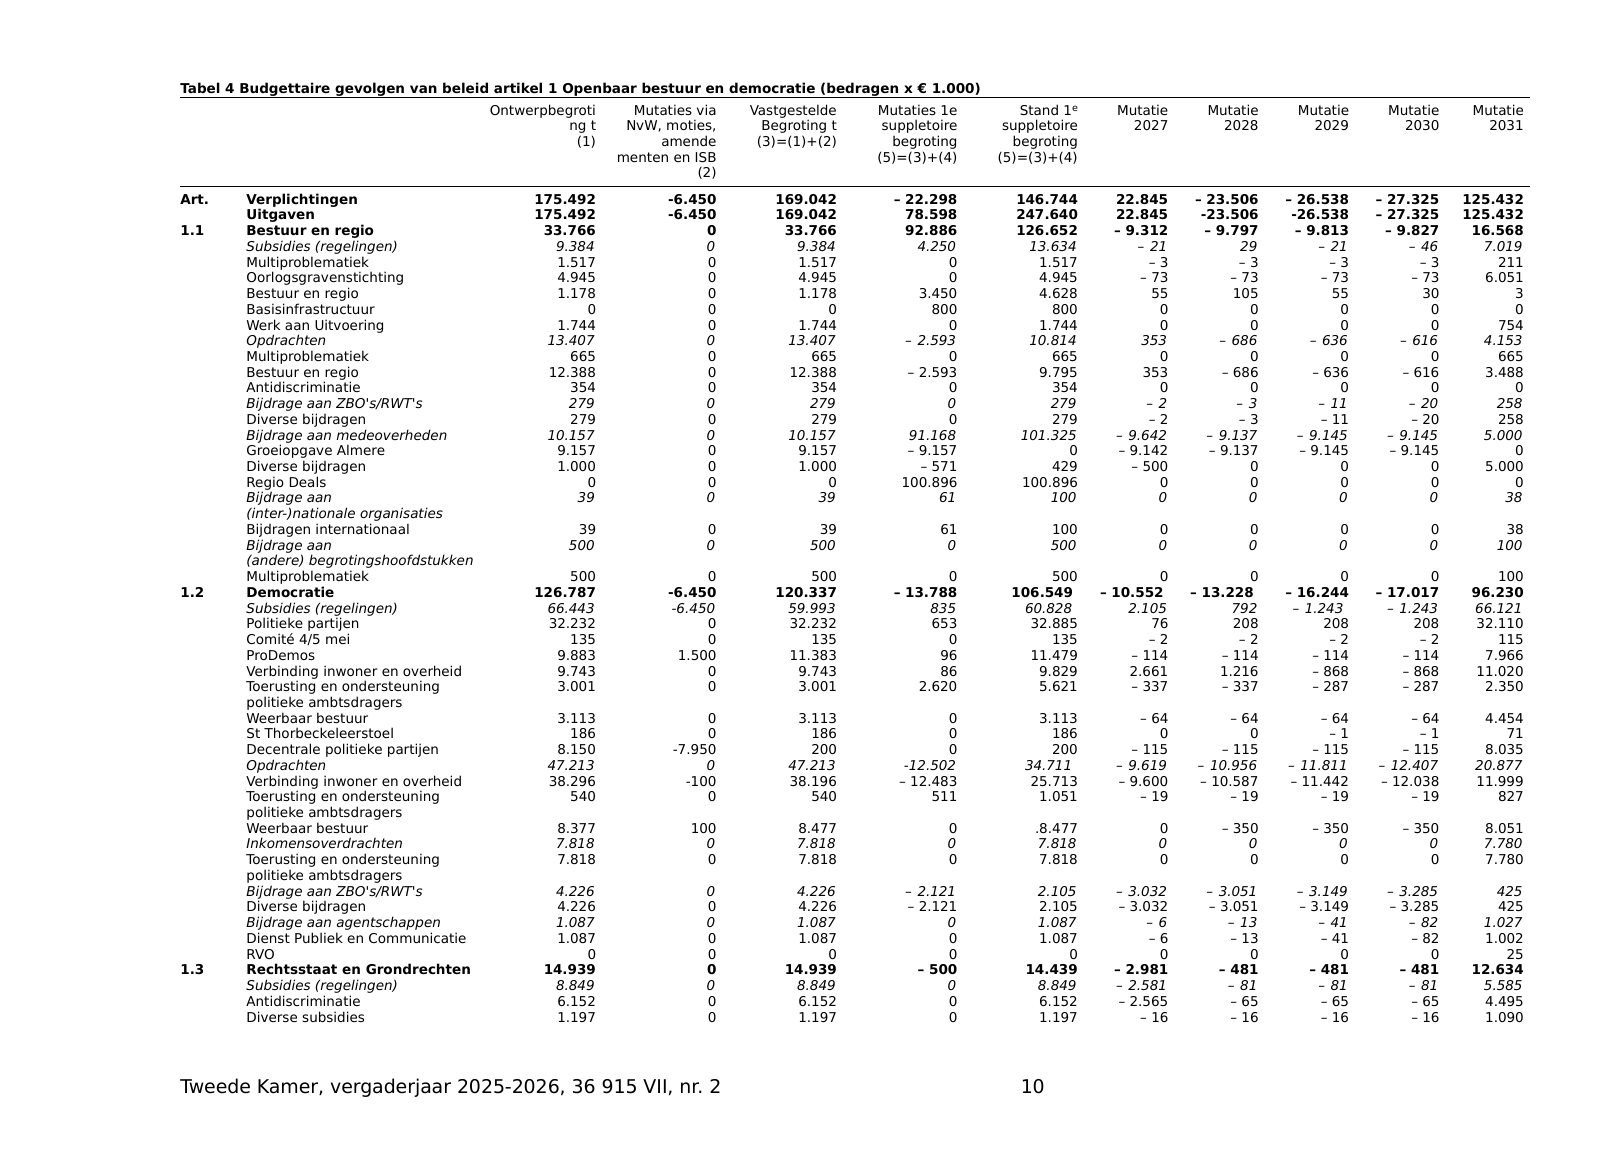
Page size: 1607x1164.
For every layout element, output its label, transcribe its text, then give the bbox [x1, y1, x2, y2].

table_cell 1.197 [481, 1009, 602, 1025]
table_cell Ontwerpbegroting t (1) [481, 98, 602, 186]
table_cell 4.628 [963, 286, 1083, 302]
table_cell Diverse bijdragen [240, 459, 481, 474]
table_cell 60.828 [963, 600, 1083, 616]
table_cell – 9.312 [1084, 223, 1174, 239]
table_cell 0 [602, 616, 722, 632]
table_cell 0 [1264, 317, 1355, 333]
table_cell 0 [1084, 475, 1174, 490]
table_cell 511 [843, 789, 963, 821]
table_cell 0 [1084, 569, 1174, 585]
table_cell 1.178 [722, 286, 843, 302]
table_cell Antidiscriminatie [240, 380, 481, 396]
table_cell 7.818 [963, 852, 1083, 883]
table_cell 0 [602, 711, 722, 726]
table_cell 0 [481, 946, 602, 962]
table_cell 0 [602, 428, 722, 443]
table_cell – 868 [1355, 663, 1445, 679]
table_cell – 500 [1084, 459, 1174, 474]
table_cell [180, 428, 240, 443]
table_cell 0 [1174, 490, 1264, 522]
table_cell – 73 [1174, 270, 1264, 286]
table_cell – 23.506 [1174, 187, 1264, 207]
table_cell 0 [1174, 946, 1264, 962]
table_cell – 3 [1355, 254, 1445, 270]
table_cell – 46 [1355, 239, 1445, 254]
table_cell 1.744 [722, 317, 843, 333]
table_cell 4.226 [481, 884, 602, 899]
table_cell 0 [1174, 726, 1264, 742]
table_cell 835 [843, 600, 963, 616]
table_cell 800 [843, 302, 963, 317]
table_cell Inkomensoverdrachten [240, 836, 481, 852]
table_cell 0 [1174, 538, 1264, 569]
table_cell [180, 333, 240, 349]
table_cell 0 [602, 789, 722, 821]
table_cell 11.020 [1445, 663, 1529, 679]
table_cell 4.945 [722, 270, 843, 286]
table_cell Multiproblematiek [240, 349, 481, 364]
table_cell Vastgestelde Begroting t (3)=(1)+(2) [722, 98, 843, 186]
table_cell -12.502 [843, 758, 963, 773]
table_cell – 41 [1264, 915, 1355, 931]
table_cell 258 [1445, 396, 1529, 412]
table_cell 0 [602, 538, 722, 569]
table_cell 0 [602, 836, 722, 852]
table_cell [180, 459, 240, 474]
table_cell 0 [1355, 852, 1445, 883]
table_cell 91.168 [843, 428, 963, 443]
table_cell [180, 789, 240, 821]
table_cell 279 [481, 396, 602, 412]
table_cell 5.585 [1445, 978, 1529, 994]
table_cell 0 [602, 962, 722, 978]
table_cell 7.780 [1445, 852, 1529, 883]
table_cell 120.337 [722, 585, 843, 600]
table_cell 1.517 [722, 254, 843, 270]
table_cell Bestuur en regio [240, 286, 481, 302]
table_cell – 10.956 [1174, 758, 1264, 773]
table_cell [180, 349, 240, 364]
table_cell 39 [722, 490, 843, 522]
table_cell 1.517 [963, 254, 1083, 270]
table_cell Diverse bijdragen [240, 899, 481, 915]
table_cell – 337 [1174, 679, 1264, 711]
table_cell 101.325 [963, 428, 1083, 443]
table_cell 4.250 [843, 239, 963, 254]
table_cell – 81 [1174, 978, 1264, 994]
table_cell 169.042 [722, 187, 843, 207]
table_cell 0 [1084, 726, 1174, 742]
table_cell – 636 [1264, 333, 1355, 349]
table_cell [180, 380, 240, 396]
table_cell 186 [963, 726, 1083, 742]
table_cell 0 [1355, 836, 1445, 852]
table_cell Multiproblematiek [240, 569, 481, 585]
table_cell – 27.325 [1355, 207, 1445, 223]
table_cell 0 [602, 270, 722, 286]
table_cell 4.945 [963, 270, 1083, 286]
table_cell – 10.552 [1084, 585, 1174, 600]
table_cell 1.2 [180, 585, 240, 600]
table_cell – 13 [1174, 931, 1264, 946]
table_cell 47.213 [722, 758, 843, 773]
table_cell 0 [1084, 302, 1174, 317]
table_cell – 3.051 [1174, 899, 1264, 915]
table_cell Weerbaar bestuur [240, 821, 481, 836]
table_cell 0 [602, 443, 722, 459]
table_cell – 3 [1174, 254, 1264, 270]
table_cell – 1 [1355, 726, 1445, 742]
table_cell 1.087 [722, 931, 843, 946]
table_cell 38 [1445, 522, 1529, 537]
table_cell – 3.032 [1084, 899, 1174, 915]
table_cell – 3.149 [1264, 884, 1355, 899]
table_cell 665 [481, 349, 602, 364]
table_cell [180, 836, 240, 852]
table_cell 14.439 [963, 962, 1083, 978]
table_cell Bijdrage aan ZBO's/RWT's [240, 396, 481, 412]
table_cell Mutatie 2029 [1264, 98, 1355, 186]
table_cell – 9.137 [1174, 443, 1264, 459]
table_cell – 2 [1084, 412, 1174, 427]
table_cell 8.849 [963, 978, 1083, 994]
table_cell 0 [843, 569, 963, 585]
table_cell 3.488 [1445, 365, 1529, 380]
table_cell – 21 [1084, 239, 1174, 254]
table_cell 1.087 [481, 931, 602, 946]
table_cell 0 [602, 994, 722, 1009]
table_cell 61 [843, 490, 963, 522]
table_cell 1.000 [481, 459, 602, 474]
table_cell 0 [1355, 302, 1445, 317]
table_cell 0 [602, 679, 722, 711]
table_cell 0 [843, 726, 963, 742]
table_cell 279 [722, 396, 843, 412]
table_cell 126.652 [963, 223, 1083, 239]
table_cell 279 [481, 412, 602, 427]
table_cell 4.153 [1445, 333, 1529, 349]
table_cell 800 [963, 302, 1083, 317]
table_cell [180, 270, 240, 286]
table_cell 0 [602, 884, 722, 899]
table_cell – 13.228 [1174, 585, 1264, 600]
table_cell 169.042 [722, 207, 843, 223]
table_cell 0 [1264, 380, 1355, 396]
table_cell 7.818 [481, 852, 602, 883]
table_cell 0 [602, 349, 722, 364]
table_cell 211 [1445, 254, 1529, 270]
table_cell 9.743 [481, 663, 602, 679]
table_cell 0 [602, 254, 722, 270]
table_cell 8.035 [1445, 742, 1529, 758]
table_cell – 2.581 [1084, 978, 1174, 994]
table_cell Verbinding inwoner en overheid [240, 663, 481, 679]
table_cell 86 [843, 663, 963, 679]
table_cell – 9.827 [1355, 223, 1445, 239]
table_cell 247.640 [963, 207, 1083, 223]
table_cell 8.051 [1445, 821, 1529, 836]
table_cell 0 [1355, 538, 1445, 569]
table_cell 0 [1355, 475, 1445, 490]
table_cell – 1 [1264, 726, 1355, 742]
table_cell – 26.538 [1264, 187, 1355, 207]
table_cell 66.121 [1445, 600, 1529, 616]
table_cell – 2 [1084, 396, 1174, 412]
table_cell 500 [963, 569, 1083, 585]
table_cell 500 [481, 569, 602, 585]
table_cell Mutaties via NvW, moties, amende menten en ISB (2) [602, 98, 722, 186]
table_cell – 337 [1084, 679, 1174, 711]
table_cell Oorlogsgravenstichting [240, 270, 481, 286]
table_cell 0 [602, 758, 722, 773]
table_cell 354 [963, 380, 1083, 396]
table_cell 500 [722, 538, 843, 569]
table_cell – 686 [1174, 333, 1264, 349]
table_cell – 9.619 [1084, 758, 1174, 773]
table_cell – 500 [843, 962, 963, 978]
table_cell 500 [722, 569, 843, 585]
table_cell 13.634 [963, 239, 1083, 254]
table_cell – 11 [1264, 412, 1355, 427]
table_cell 0 [1264, 490, 1355, 522]
table_cell 3.113 [722, 711, 843, 726]
table_cell -23.506 [1174, 207, 1264, 223]
table_cell – 2.593 [843, 365, 963, 380]
table_cell [180, 711, 240, 726]
table_cell [180, 852, 240, 883]
table_cell 4.226 [722, 884, 843, 899]
table_cell – 9.157 [843, 443, 963, 459]
table_cell – 350 [1355, 821, 1445, 836]
table_cell Decentrale politieke partijen [240, 742, 481, 758]
table_cell – 41 [1264, 931, 1355, 946]
table_cell 32.232 [481, 616, 602, 632]
table_cell – 13 [1174, 915, 1264, 931]
table_cell 208 [1355, 616, 1445, 632]
table_cell 1.000 [722, 459, 843, 474]
table_cell RVO [240, 946, 481, 962]
table_cell [180, 286, 240, 302]
table_cell 0 [602, 333, 722, 349]
table_cell – 16.244 [1264, 585, 1355, 600]
table_cell 0 [1174, 317, 1264, 333]
table_header Tabel 4 Budgettaire gevolgen van beleid artikel 1 Openbaar bestuur en democratie (bedragen x € 1.000) [180, 81, 1529, 97]
table_cell – 350 [1174, 821, 1264, 836]
table_cell [180, 600, 240, 616]
table_cell 0 [1355, 490, 1445, 522]
table_cell 0 [602, 726, 722, 742]
table_cell – 9.142 [1084, 443, 1174, 459]
table_cell 20.877 [1445, 758, 1529, 773]
table_cell 7.818 [481, 836, 602, 852]
table_cell – 9.145 [1355, 428, 1445, 443]
table_cell – 16 [1264, 1009, 1355, 1025]
table_cell -26.538 [1264, 207, 1355, 223]
table_cell 3.001 [722, 679, 843, 711]
table_cell 125.432 [1445, 207, 1529, 223]
table_cell Rechtsstaat en Grondrechten [240, 962, 481, 978]
table_cell 4.454 [1445, 711, 1529, 726]
table_cell 0 [1084, 490, 1174, 522]
table_cell 100.896 [843, 475, 963, 490]
table_cell 0 [602, 239, 722, 254]
table_cell 146.744 [963, 187, 1083, 207]
table_cell – 16 [1174, 1009, 1264, 1025]
table_cell 0 [1084, 821, 1174, 836]
table_cell 0 [1355, 349, 1445, 364]
table_cell 665 [722, 349, 843, 364]
table_cell Mutatie 2031 [1445, 98, 1529, 186]
table_cell 208 [1264, 616, 1355, 632]
table_cell – 12.407 [1355, 758, 1445, 773]
table_cell – 287 [1355, 679, 1445, 711]
table_cell 14.939 [481, 962, 602, 978]
table_cell 208 [1174, 616, 1264, 632]
table_cell 9.743 [722, 663, 843, 679]
table_cell 0 [843, 380, 963, 396]
table_cell Toerusting en ondersteuning politieke ambtsdragers [240, 852, 481, 883]
table_cell – 3 [1264, 254, 1355, 270]
table_cell 665 [963, 349, 1083, 364]
table_cell 4.495 [1445, 994, 1529, 1009]
table_cell 0 [602, 286, 722, 302]
table_cell 1.051 [963, 789, 1083, 821]
table_cell 115 [1445, 632, 1529, 648]
table_cell 0 [602, 569, 722, 585]
table_cell -6.450 [602, 585, 722, 600]
table_cell 754 [1445, 317, 1529, 333]
table_cell 2.105 [963, 884, 1083, 899]
table_cell Bijdrage aan ZBO's/RWT's [240, 884, 481, 899]
table_cell 0 [1174, 302, 1264, 317]
table_cell [180, 207, 240, 223]
table_cell Mutatie 2030 [1355, 98, 1445, 186]
table_cell 106.549 [963, 585, 1083, 600]
table_cell 76 [1084, 616, 1174, 632]
table_cell 9.883 [481, 648, 602, 663]
table_cell – 3 [1084, 254, 1174, 270]
table_cell 8.150 [481, 742, 602, 758]
table_cell 3.113 [481, 711, 602, 726]
table_cell 96 [843, 648, 963, 663]
table_cell 33.766 [481, 223, 602, 239]
table_cell [180, 884, 240, 899]
table_cell Bestuur en regio [240, 365, 481, 380]
table_cell Verbinding inwoner en overheid [240, 774, 481, 789]
table_cell 2.105 [1084, 600, 1174, 616]
table_cell – 9.813 [1264, 223, 1355, 239]
table_cell 135 [963, 632, 1083, 648]
table_cell Opdrachten [240, 758, 481, 773]
table_cell – 3.285 [1355, 884, 1445, 899]
table_cell 2.105 [963, 899, 1083, 915]
table_cell 0 [843, 349, 963, 364]
table_cell [180, 915, 240, 931]
table_cell 0 [602, 223, 722, 239]
table_cell – 686 [1174, 365, 1264, 380]
table_cell 96.230 [1445, 585, 1529, 600]
table_cell – 64 [1174, 711, 1264, 726]
table_cell 0 [843, 946, 963, 962]
table_cell 0 [1174, 349, 1264, 364]
table_cell 135 [481, 632, 602, 648]
table_cell 38.196 [722, 774, 843, 789]
table_cell – 16 [1355, 1009, 1445, 1025]
table_cell 0 [843, 915, 963, 931]
table_cell 39 [722, 522, 843, 537]
table_cell 4.226 [481, 899, 602, 915]
table_cell – 481 [1355, 962, 1445, 978]
table_cell 0 [1174, 852, 1264, 883]
table_cell 0 [1174, 569, 1264, 585]
table_cell 0 [843, 412, 963, 427]
table_cell 0 [602, 852, 722, 883]
table_cell 10.814 [963, 333, 1083, 349]
table_cell 7.019 [1445, 239, 1529, 254]
table_cell – 2.121 [843, 884, 963, 899]
table_cell 0 [1355, 946, 1445, 962]
table_cell 1.744 [481, 317, 602, 333]
table_cell -6.450 [602, 600, 722, 616]
table_cell – 11.442 [1264, 774, 1355, 789]
table_cell 0 [722, 946, 843, 962]
table_cell 200 [722, 742, 843, 758]
table_cell 0 [602, 302, 722, 317]
table_cell [180, 239, 240, 254]
table_cell – 2 [1174, 632, 1264, 648]
table_cell 2.661 [1084, 663, 1174, 679]
table_cell 0 [1084, 852, 1174, 883]
table_cell 1.087 [481, 915, 602, 931]
table_cell – 115 [1084, 742, 1174, 758]
table_cell 186 [481, 726, 602, 742]
table_cell 3 [1445, 286, 1529, 302]
table_cell 0 [602, 459, 722, 474]
table_cell 0 [1084, 380, 1174, 396]
table_cell 22.845 [1084, 207, 1174, 223]
table_cell Bijdrage aan agentschappen [240, 915, 481, 931]
table_cell 3.001 [481, 679, 602, 711]
table_cell – 81 [1355, 978, 1445, 994]
table_cell 186 [722, 726, 843, 742]
table_cell – 19 [1174, 789, 1264, 821]
table_cell 39 [481, 490, 602, 522]
table_cell 0 [1445, 380, 1529, 396]
table_cell – 3.051 [1174, 884, 1264, 899]
table_cell – 16 [1084, 1009, 1174, 1025]
table_cell – 73 [1264, 270, 1355, 286]
table_cell 9.157 [481, 443, 602, 459]
table_cell 92.886 [843, 223, 963, 239]
table_cell [180, 443, 240, 459]
table_cell [180, 632, 240, 648]
table_cell Art. [180, 187, 240, 207]
table_cell [180, 522, 240, 537]
table_cell 0 [1355, 317, 1445, 333]
table_cell – 13.788 [843, 585, 963, 600]
table_cell – 11 [1264, 396, 1355, 412]
table_cell [180, 365, 240, 380]
table_cell Subsidies (regelingen) [240, 239, 481, 254]
table_cell 71 [1445, 726, 1529, 742]
table_cell 6.152 [963, 994, 1083, 1009]
table_cell Weerbaar bestuur [240, 711, 481, 726]
table_cell 0 [843, 538, 963, 569]
table_cell 100.896 [963, 475, 1083, 490]
table_cell 0 [1174, 475, 1264, 490]
table_cell 11.999 [1445, 774, 1529, 789]
table_cell – 12.483 [843, 774, 963, 789]
table_cell Bijdrage aan (andere) begrotingshoofdstukken [240, 538, 481, 569]
table_cell 540 [722, 789, 843, 821]
table_cell 0 [843, 821, 963, 836]
table_cell – 11.811 [1264, 758, 1355, 773]
table_cell Bijdrage aan medeoverheden [240, 428, 481, 443]
table_cell 25 [1445, 946, 1529, 962]
table_cell 0 [481, 302, 602, 317]
table_cell 0 [843, 317, 963, 333]
table_cell – 64 [1264, 711, 1355, 726]
table_cell 12.388 [722, 365, 843, 380]
table_cell – 20 [1355, 396, 1445, 412]
table_cell [180, 931, 240, 946]
table_cell [180, 742, 240, 758]
table_cell 0 [602, 946, 722, 962]
table_cell 1.087 [963, 931, 1083, 946]
table_cell Bijdrage aan (inter-)nationale organisaties [240, 490, 481, 522]
table_cell 0 [843, 254, 963, 270]
table_cell 279 [963, 396, 1083, 412]
table_cell 4.945 [481, 270, 602, 286]
table_cell 653 [843, 616, 963, 632]
table_cell – 481 [1174, 962, 1264, 978]
table_cell 0 [843, 852, 963, 883]
table_cell 55 [1084, 286, 1174, 302]
table_cell [180, 899, 240, 915]
table_cell 8.377 [481, 821, 602, 836]
table_cell [180, 412, 240, 427]
table_cell 1.500 [602, 648, 722, 663]
table_cell [180, 302, 240, 317]
table_cell – 114 [1084, 648, 1174, 663]
table_cell 1.216 [1174, 663, 1264, 679]
table_cell -7.950 [602, 742, 722, 758]
table_cell Subsidies (regelingen) [240, 600, 481, 616]
table_cell 1.178 [481, 286, 602, 302]
table_cell 59.993 [722, 600, 843, 616]
table_cell .8.477 [963, 821, 1083, 836]
table_cell 47.213 [481, 758, 602, 773]
table_cell 500 [963, 538, 1083, 569]
table_cell – 73 [1084, 270, 1174, 286]
table_cell 39 [481, 522, 602, 537]
table_cell [180, 946, 240, 962]
table_cell – 115 [1355, 742, 1445, 758]
table_cell 0 [843, 270, 963, 286]
table_cell 0 [1264, 522, 1355, 537]
table_cell Verplichtingen [240, 187, 481, 207]
table_cell 0 [602, 632, 722, 648]
table_cell 16.568 [1445, 223, 1529, 239]
table_cell [180, 475, 240, 490]
table_cell [180, 569, 240, 585]
table_cell – 17.017 [1355, 585, 1445, 600]
table_cell – 2.593 [843, 333, 963, 349]
table_cell 2.620 [843, 679, 963, 711]
table_cell 0 [1355, 459, 1445, 474]
table_cell – 9.137 [1174, 428, 1264, 443]
table_cell 32.110 [1445, 616, 1529, 632]
table_cell 30 [1355, 286, 1445, 302]
table_cell – 2 [1355, 632, 1445, 648]
table_cell 9.795 [963, 365, 1083, 380]
table_cell 0 [843, 994, 963, 1009]
table_cell 0 [1445, 475, 1529, 490]
table_cell 353 [1084, 333, 1174, 349]
table_cell 1.197 [722, 1009, 843, 1025]
table_cell 0 [1264, 852, 1355, 883]
table_cell – 82 [1355, 931, 1445, 946]
table_cell 258 [1445, 412, 1529, 427]
table_cell 0 [1355, 380, 1445, 396]
table_cell [180, 648, 240, 663]
table_cell [180, 774, 240, 789]
table_cell 425 [1445, 884, 1529, 899]
table_cell 792 [1174, 600, 1264, 616]
table_cell 0 [602, 978, 722, 994]
table_cell 0 [843, 978, 963, 994]
table_cell Bestuur en regio [240, 223, 481, 239]
table_cell – 636 [1264, 365, 1355, 380]
table_cell 1.027 [1445, 915, 1529, 931]
table_cell 4.226 [722, 899, 843, 915]
table_cell 0 [843, 836, 963, 852]
table_cell – 3 [1174, 396, 1264, 412]
table_cell 12.388 [481, 365, 602, 380]
table_cell 12.634 [1445, 962, 1529, 978]
table_cell 0 [1264, 538, 1355, 569]
table_cell 0 [1084, 317, 1174, 333]
table_cell 0 [602, 1009, 722, 1025]
table_cell 0 [1084, 349, 1174, 364]
table_cell 0 [602, 380, 722, 396]
table_cell 0 [843, 396, 963, 412]
table_cell [180, 821, 240, 836]
table_cell 7.818 [722, 852, 843, 883]
table_cell – 616 [1355, 333, 1445, 349]
table_cell 6.152 [722, 994, 843, 1009]
table_cell Mutatie 2028 [1174, 98, 1264, 186]
table_cell – 3.149 [1264, 899, 1355, 915]
table_cell – 2.565 [1084, 994, 1174, 1009]
table_cell 0 [1264, 459, 1355, 474]
table_cell 0 [1445, 302, 1529, 317]
table_cell 0 [1355, 522, 1445, 537]
table_cell [180, 98, 240, 186]
table_cell 665 [1445, 349, 1529, 364]
table_cell 3.113 [963, 711, 1083, 726]
table_cell 0 [1084, 522, 1174, 537]
table_cell -100 [602, 774, 722, 789]
table_cell 0 [1174, 522, 1264, 537]
table_cell Subsidies (regelingen) [240, 978, 481, 994]
table_cell – 9.600 [1084, 774, 1174, 789]
table_cell [180, 978, 240, 994]
table_cell [180, 994, 240, 1009]
table_cell 540 [481, 789, 602, 821]
table_cell 13.407 [722, 333, 843, 349]
table_cell Toerusting en ondersteuning politieke ambtsdragers [240, 679, 481, 711]
table_cell 0 [1084, 946, 1174, 962]
table_cell 2.350 [1445, 679, 1529, 711]
table_cell 126.787 [481, 585, 602, 600]
table_cell – 20 [1355, 412, 1445, 427]
table_cell 11.383 [722, 648, 843, 663]
table_cell 66.443 [481, 600, 602, 616]
table_cell [240, 98, 481, 186]
table_cell 6.152 [481, 994, 602, 1009]
table_cell Dienst Publiek en Communicatie [240, 931, 481, 946]
table_cell Groeiopgave Almere [240, 443, 481, 459]
table_cell – 6 [1084, 915, 1174, 931]
table_cell 0 [722, 302, 843, 317]
table_cell 1.087 [963, 915, 1083, 931]
table_cell 0 [602, 915, 722, 931]
table_cell 0 [1264, 349, 1355, 364]
table_cell – 481 [1264, 962, 1355, 978]
table_cell [180, 663, 240, 679]
table_cell 100 [602, 821, 722, 836]
table_cell 0 [963, 946, 1083, 962]
table_cell – 115 [1174, 742, 1264, 758]
table_cell – 3.032 [1084, 884, 1174, 899]
table_cell 0 [1264, 836, 1355, 852]
table_cell – 12.038 [1355, 774, 1445, 789]
table_cell 0 [963, 443, 1083, 459]
table_cell [180, 396, 240, 412]
table_cell 10.157 [481, 428, 602, 443]
table_cell Regio Deals [240, 475, 481, 490]
table_cell Democratie [240, 585, 481, 600]
table_cell 1.744 [963, 317, 1083, 333]
table_cell – 114 [1355, 648, 1445, 663]
table_cell – 616 [1355, 365, 1445, 380]
table_cell 100 [963, 490, 1083, 522]
table_cell – 65 [1355, 994, 1445, 1009]
table_cell 429 [963, 459, 1083, 474]
table_cell Diverse bijdragen [240, 412, 481, 427]
table_cell 0 [843, 632, 963, 648]
table_cell 175.492 [481, 207, 602, 223]
table_cell – 19 [1264, 789, 1355, 821]
table_cell – 350 [1264, 821, 1355, 836]
table_cell – 3 [1174, 412, 1264, 427]
table_cell 13.407 [481, 333, 602, 349]
table_cell 0 [602, 317, 722, 333]
table_cell 0 [1264, 946, 1355, 962]
table_cell 200 [963, 742, 1083, 758]
table_cell 38.296 [481, 774, 602, 789]
table_cell 1.002 [1445, 931, 1529, 946]
table_cell 78.598 [843, 207, 963, 223]
table_cell 10.157 [722, 428, 843, 443]
table_cell 0 [1084, 836, 1174, 852]
table_cell 32.232 [722, 616, 843, 632]
table_cell 279 [722, 412, 843, 427]
table_cell – 21 [1264, 239, 1355, 254]
table_cell 34.711 [963, 758, 1083, 773]
table_cell – 64 [1084, 711, 1174, 726]
table_cell 0 [481, 475, 602, 490]
table_cell – 1.243 [1264, 600, 1355, 616]
table_cell [180, 679, 240, 711]
table_cell 0 [1264, 569, 1355, 585]
table_cell 61 [843, 522, 963, 537]
table_cell 0 [602, 412, 722, 427]
table_cell 0 [1355, 569, 1445, 585]
table_cell 0 [602, 522, 722, 537]
table_cell [180, 758, 240, 773]
table_cell Toerusting en ondersteuning politieke ambtsdragers [240, 789, 481, 821]
table_cell Politieke partijen [240, 616, 481, 632]
table_cell 9.384 [722, 239, 843, 254]
table_cell – 9.145 [1264, 428, 1355, 443]
table_cell 0 [602, 396, 722, 412]
table_cell 0 [1445, 443, 1529, 459]
table_cell 3.450 [843, 286, 963, 302]
table_cell -6.450 [602, 207, 722, 223]
table_cell – 10.587 [1174, 774, 1264, 789]
table_cell [180, 726, 240, 742]
table_cell – 65 [1264, 994, 1355, 1009]
table_cell 1.1 [180, 223, 240, 239]
table_cell 0 [602, 663, 722, 679]
table_cell – 2 [1264, 632, 1355, 648]
table_cell 8.849 [722, 978, 843, 994]
table_cell 100 [1445, 538, 1529, 569]
table_cell 500 [481, 538, 602, 569]
table_cell 7.966 [1445, 648, 1529, 663]
table_cell 354 [722, 380, 843, 396]
table_cell 0 [843, 931, 963, 946]
table_cell 5.000 [1445, 459, 1529, 474]
table_cell 1.087 [722, 915, 843, 931]
table_cell 1.090 [1445, 1009, 1529, 1025]
table_cell 29 [1174, 239, 1264, 254]
table_cell – 1.243 [1355, 600, 1445, 616]
table_cell 353 [1084, 365, 1174, 380]
table_cell 425 [1445, 899, 1529, 915]
table_cell 32.885 [963, 616, 1083, 632]
table_cell 0 [602, 931, 722, 946]
table_cell – 73 [1355, 270, 1445, 286]
table_cell Basisinfrastructuur [240, 302, 481, 317]
table_cell 6.051 [1445, 270, 1529, 286]
table_cell – 868 [1264, 663, 1355, 679]
table_cell – 114 [1174, 648, 1264, 663]
table_cell – 2.981 [1084, 962, 1174, 978]
table_cell 0 [722, 475, 843, 490]
table_cell -6.450 [602, 187, 722, 207]
table_cell 279 [963, 412, 1083, 427]
table_cell [180, 616, 240, 632]
table_cell [180, 1009, 240, 1025]
table_cell – 27.325 [1355, 187, 1445, 207]
table_cell 0 [1174, 459, 1264, 474]
table_cell 0 [602, 899, 722, 915]
table_cell 9.829 [963, 663, 1083, 679]
table_cell 0 [602, 490, 722, 522]
table_cell 11.479 [963, 648, 1083, 663]
table_cell 354 [481, 380, 602, 396]
table_cell Antidiscriminatie [240, 994, 481, 1009]
table_cell Mutaties 1e suppletoire begroting (5)=(3)+(4) [843, 98, 963, 186]
table_cell 14.939 [722, 962, 843, 978]
table_cell 1.3 [180, 962, 240, 978]
table_cell Uitgaven [240, 207, 481, 223]
table_cell – 115 [1264, 742, 1355, 758]
table_cell 22.845 [1084, 187, 1174, 207]
table_cell – 2 [1084, 632, 1174, 648]
table_cell 8.477 [722, 821, 843, 836]
table_cell – 82 [1355, 915, 1445, 931]
table_cell 125.432 [1445, 187, 1529, 207]
table_cell Comité 4/5 mei [240, 632, 481, 648]
table_cell – 9.145 [1264, 443, 1355, 459]
table_cell – 19 [1084, 789, 1174, 821]
table_cell 0 [1174, 380, 1264, 396]
table_cell 1.197 [963, 1009, 1083, 1025]
table_cell – 9.642 [1084, 428, 1174, 443]
table_cell [180, 538, 240, 569]
table_cell – 81 [1264, 978, 1355, 994]
table_cell 7.818 [963, 836, 1083, 852]
table_cell 100 [963, 522, 1083, 537]
table_cell Mutatie 2027 [1084, 98, 1174, 186]
table_cell 0 [1084, 538, 1174, 569]
table_cell ProDemos [240, 648, 481, 663]
table_cell – 65 [1174, 994, 1264, 1009]
table_cell 175.492 [481, 187, 602, 207]
table_cell – 22.298 [843, 187, 963, 207]
table_cell – 114 [1264, 648, 1355, 663]
table_cell 9.384 [481, 239, 602, 254]
table_cell [180, 317, 240, 333]
table_cell 9.157 [722, 443, 843, 459]
table_cell 0 [1264, 302, 1355, 317]
table_cell – 287 [1264, 679, 1355, 711]
table_cell [180, 254, 240, 270]
table_cell Werk aan Uitvoering [240, 317, 481, 333]
table_cell – 64 [1355, 711, 1445, 726]
table_cell 55 [1264, 286, 1355, 302]
table_cell 135 [722, 632, 843, 648]
table_cell – 9.797 [1174, 223, 1264, 239]
table_cell Stand 1e suppletoire begroting (5)=(3)+(4) [963, 98, 1083, 186]
table_cell 8.849 [481, 978, 602, 994]
table_cell – 3.285 [1355, 899, 1445, 915]
table_cell St Thorbeckeleerstoel [240, 726, 481, 742]
table_cell 100 [1445, 569, 1529, 585]
table_cell 827 [1445, 789, 1529, 821]
table_cell 7.780 [1445, 836, 1529, 852]
table_cell 0 [1264, 475, 1355, 490]
table_cell 33.766 [722, 223, 843, 239]
table_cell Diverse subsidies [240, 1009, 481, 1025]
table_cell Bijdragen internationaal [240, 522, 481, 537]
table_cell 38 [1445, 490, 1529, 522]
table_cell 7.818 [722, 836, 843, 852]
table_cell 5.000 [1445, 428, 1529, 443]
table_cell 25.713 [963, 774, 1083, 789]
table_cell 1.517 [481, 254, 602, 270]
table_cell 0 [843, 1009, 963, 1025]
table_cell Multiproblematiek [240, 254, 481, 270]
table_cell 0 [602, 365, 722, 380]
table_cell – 6 [1084, 931, 1174, 946]
table_cell – 19 [1355, 789, 1445, 821]
table_cell – 571 [843, 459, 963, 474]
table_cell 0 [1174, 836, 1264, 852]
table_cell – 9.145 [1355, 443, 1445, 459]
table_cell [180, 490, 240, 522]
table_cell 0 [843, 711, 963, 726]
table_cell 5.621 [963, 679, 1083, 711]
table_cell 0 [843, 742, 963, 758]
table_cell 105 [1174, 286, 1264, 302]
table_cell – 2.121 [843, 899, 963, 915]
table_cell 0 [602, 475, 722, 490]
table_cell Opdrachten [240, 333, 481, 349]
